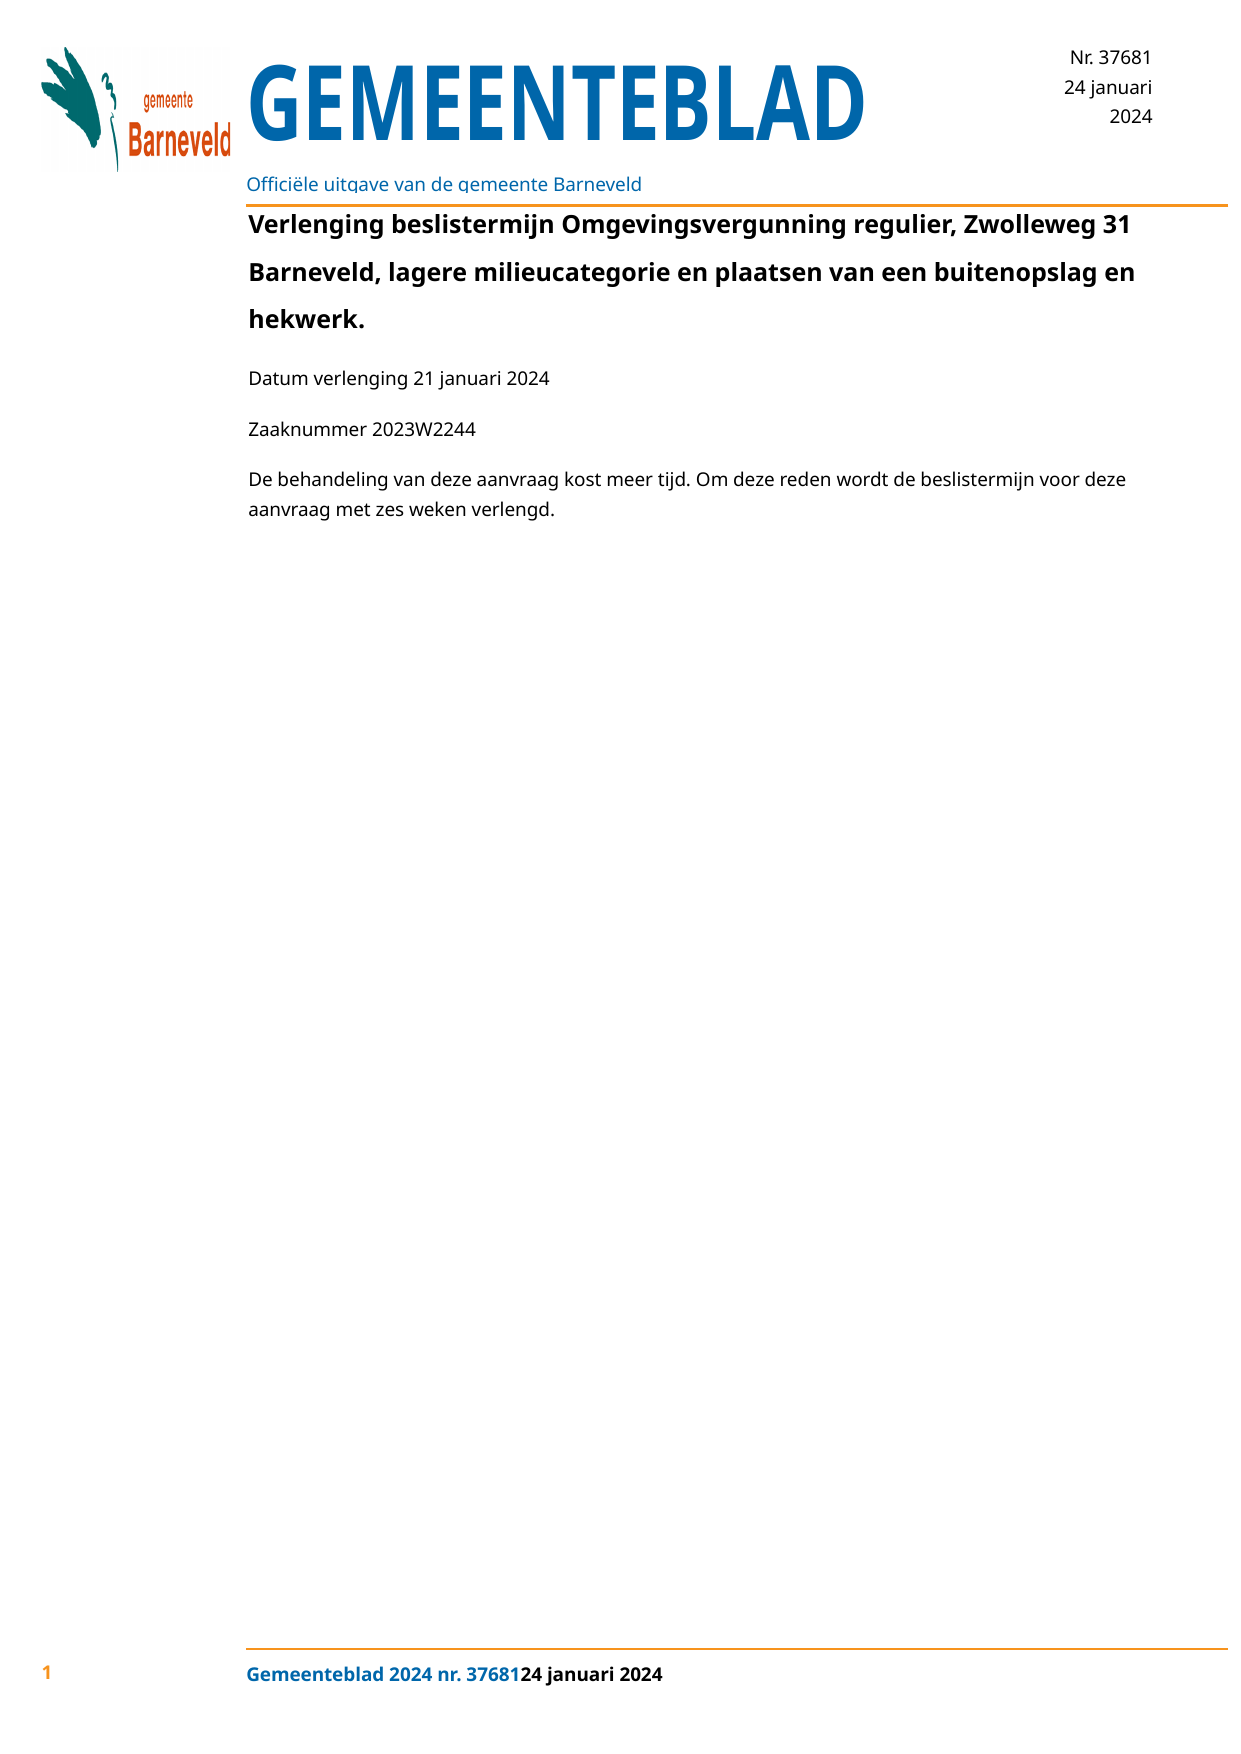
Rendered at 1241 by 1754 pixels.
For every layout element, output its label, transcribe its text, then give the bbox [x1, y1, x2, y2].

text Zaaknummer 2023W2244 [248, 416, 1152, 442]
picture [41, 47, 231, 172]
text Datum verlenging 21 januari 2024 [248, 366, 1152, 391]
text Verlenging beslistermijn Omgevingsvergunning regulier, Zwolleweg 31 Barneveld, lagere milieucategorie en plaatsen van een buitenopslag en hekwerk. [248, 207, 1152, 336]
text De behandeling van deze aanvraag kost meer tijd. Om deze reden wordt de beslistermijn voor deze aanvraag met zes weken verlengd. [248, 466, 1152, 522]
